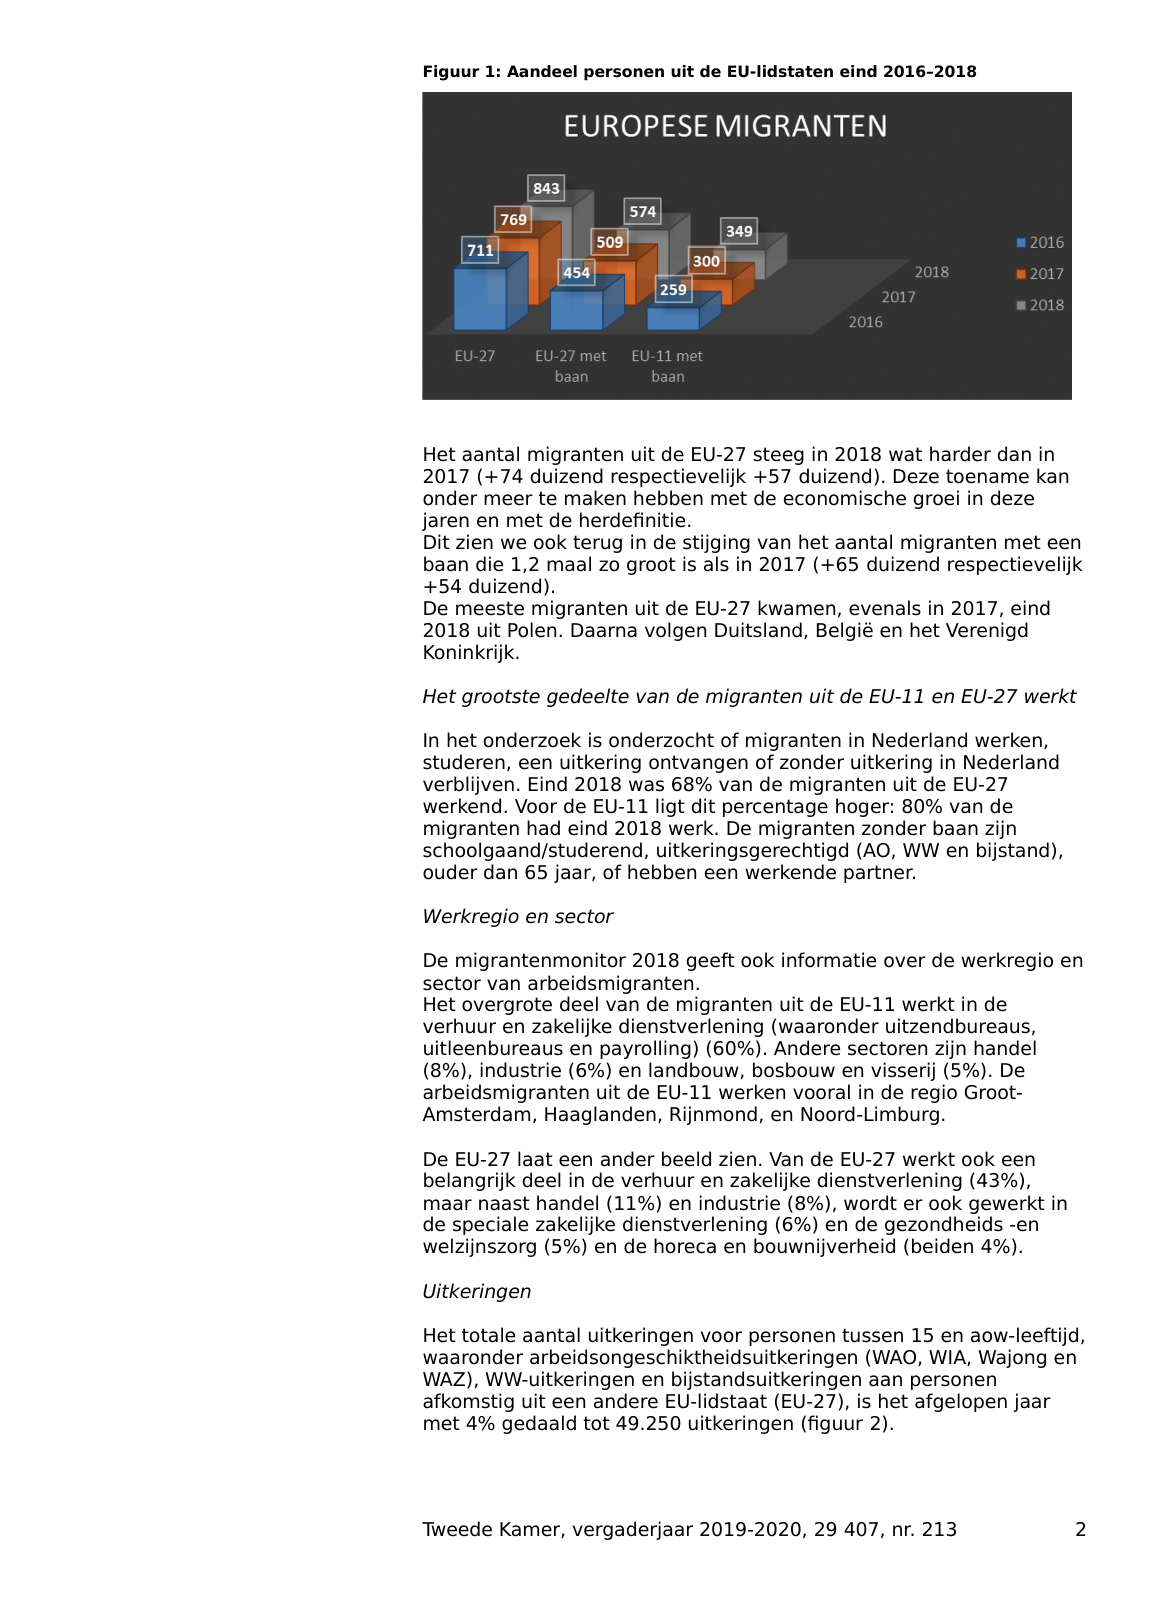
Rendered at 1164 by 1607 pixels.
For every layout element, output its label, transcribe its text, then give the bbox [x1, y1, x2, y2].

subtitle Werkregio en sector [422, 906, 1087, 928]
text Het totale aantal uitkeringen voor personen tussen 15 en aow-leeftijd, waaronder arbeidsongeschiktheidsuitkeringen (WAO, WIA, Wajong en WAZ), WW-uitkeringen en bijstandsuitkeringen aan personen afkomstig uit een andere EU-lidstaat (EU-27), is het afgelopen jaar met 4% gedaald tot 49.250 uitkeringen (figuur 2). [422, 1325, 1087, 1434]
text In het onderzoek is onderzocht of migranten in Nederland werken, studeren, een uitkering ontvangen of zonder uitkering in Nederland verblijven. Eind 2018 was 68% van de migranten uit de EU-27 werkend. Voor de EU-11 ligt dit percentage hoger: 80% van de migranten had eind 2018 werk. De migranten zonder baan zijn schoolgaand/studerend, uitkeringsgerechtigd (AO, WW en bijstand), ouder dan 65 jaar, of hebben een werkende partner. [422, 730, 1087, 884]
text Het overgrote deel van de migranten uit de EU-11 werkt in de verhuur en zakelijke dienstverlening (waaronder uitzendbureaus, uitleenbureaus en payrolling) (60%). Andere sectoren zijn handel (8%), industrie (6%) en landbouw, bosbouw en visserij (5%). De arbeidsmigranten uit de EU-11 werken vooral in de regio Groot-Amsterdam, Haaglanden, Rijnmond, en Noord-Limburg. [422, 994, 1087, 1126]
text Figuur 1: Aandeel personen uit de EU-lidstaten eind 2016–2018 [422, 63, 1072, 81]
text Het aantal migranten uit de EU-27 steeg in 2018 wat harder dan in 2017 (+74 duizend respectievelijk +57 duizend). Deze toename kan onder meer te maken hebben met de economische groei in deze jaren en met de herdefinitie. [422, 444, 1087, 532]
text Dit zien we ook terug in de stijging van het aantal migranten met een baan die 1,2 maal zo groot is als in 2017 (+65 duizend respectievelijk +54 duizend). [422, 532, 1087, 598]
subtitle Uitkeringen [422, 1281, 1087, 1302]
subtitle Het grootste gedeelte van de migranten uit de EU-11 en EU-27 werkt [422, 686, 1087, 708]
text De EU-27 laat een ander beeld zien. Van de EU-27 werkt ook een belangrijk deel in de verhuur en zakelijke dienstverlening (43%), maar naast handel (11%) en industrie (8%), wordt er ook gewerkt in de speciale zakelijke dienstverlening (6%) en de gezondheids -en welzijnszorg (5%) en de horeca en bouwnijverheid (beiden 4%). [422, 1148, 1087, 1258]
text De migrantenmonitor 2018 geeft ook informatie over de werkregio en sector van arbeidsmigranten. [422, 950, 1087, 994]
text De meeste migranten uit de EU-27 kwamen, evenals in 2017, eind 2018 uit Polen. Daarna volgen Duitsland, België en het Verenigd Koninkrijk. [422, 598, 1087, 664]
picture [422, 92, 1072, 400]
